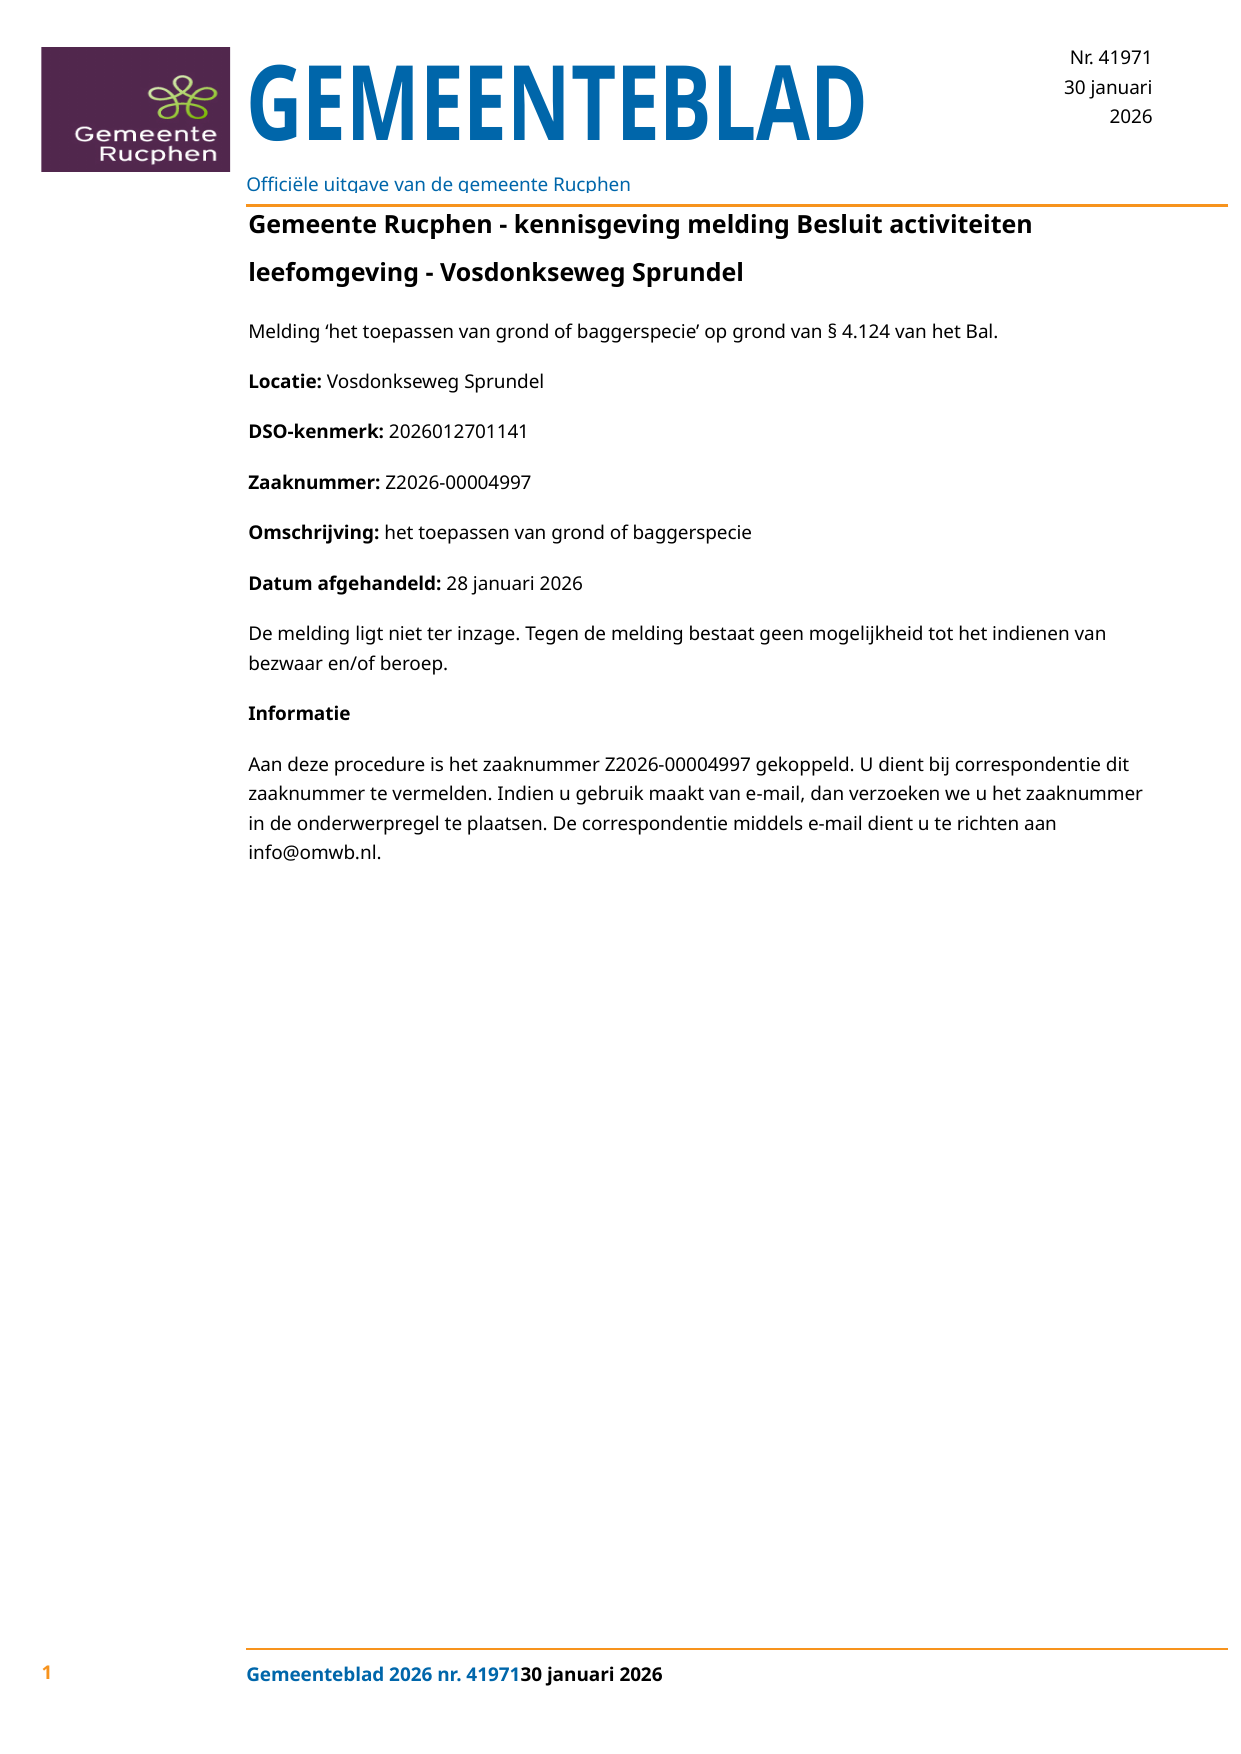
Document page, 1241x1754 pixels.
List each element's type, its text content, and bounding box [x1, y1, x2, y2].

text Informatie [248, 700, 1152, 726]
picture [41, 47, 231, 172]
text Zaaknummer: Z2026-00004997 [248, 469, 1152, 495]
text Locatie: Vosdonkseweg Sprundel [248, 368, 1152, 394]
text Melding ‘het toepassen van grond of baggerspecie’ op grond van § 4.124 van het Bal. [248, 318, 1152, 344]
text Gemeente Rucphen - kennisgeving melding Besluit activiteiten leefomgeving - Vosdonkseweg Sprundel [248, 207, 1152, 288]
text De melding ligt niet ter inzage. Tegen de melding bestaat geen mogelijkheid tot het indienen van bezwaar en/of beroep. [248, 620, 1152, 676]
text Aan deze procedure is het zaaknummer Z2026-00004997 gekoppeld. U dient bij correspondentie dit zaaknummer te vermelden. Indien u gebruik maakt van e-mail, dan verzoeken we u het zaaknummer in de onderwerpregel te plaatsen. De correspondentie middels e-mail dient u te richten aan info@omwb.nl. [248, 751, 1152, 865]
text DSO-kenmerk: 2026012701141 [248, 419, 1152, 444]
text Omschrijving: het toepassen van grond of baggerspecie [248, 519, 1152, 545]
text Datum afgehandeld: 28 januari 2026 [248, 570, 1152, 596]
